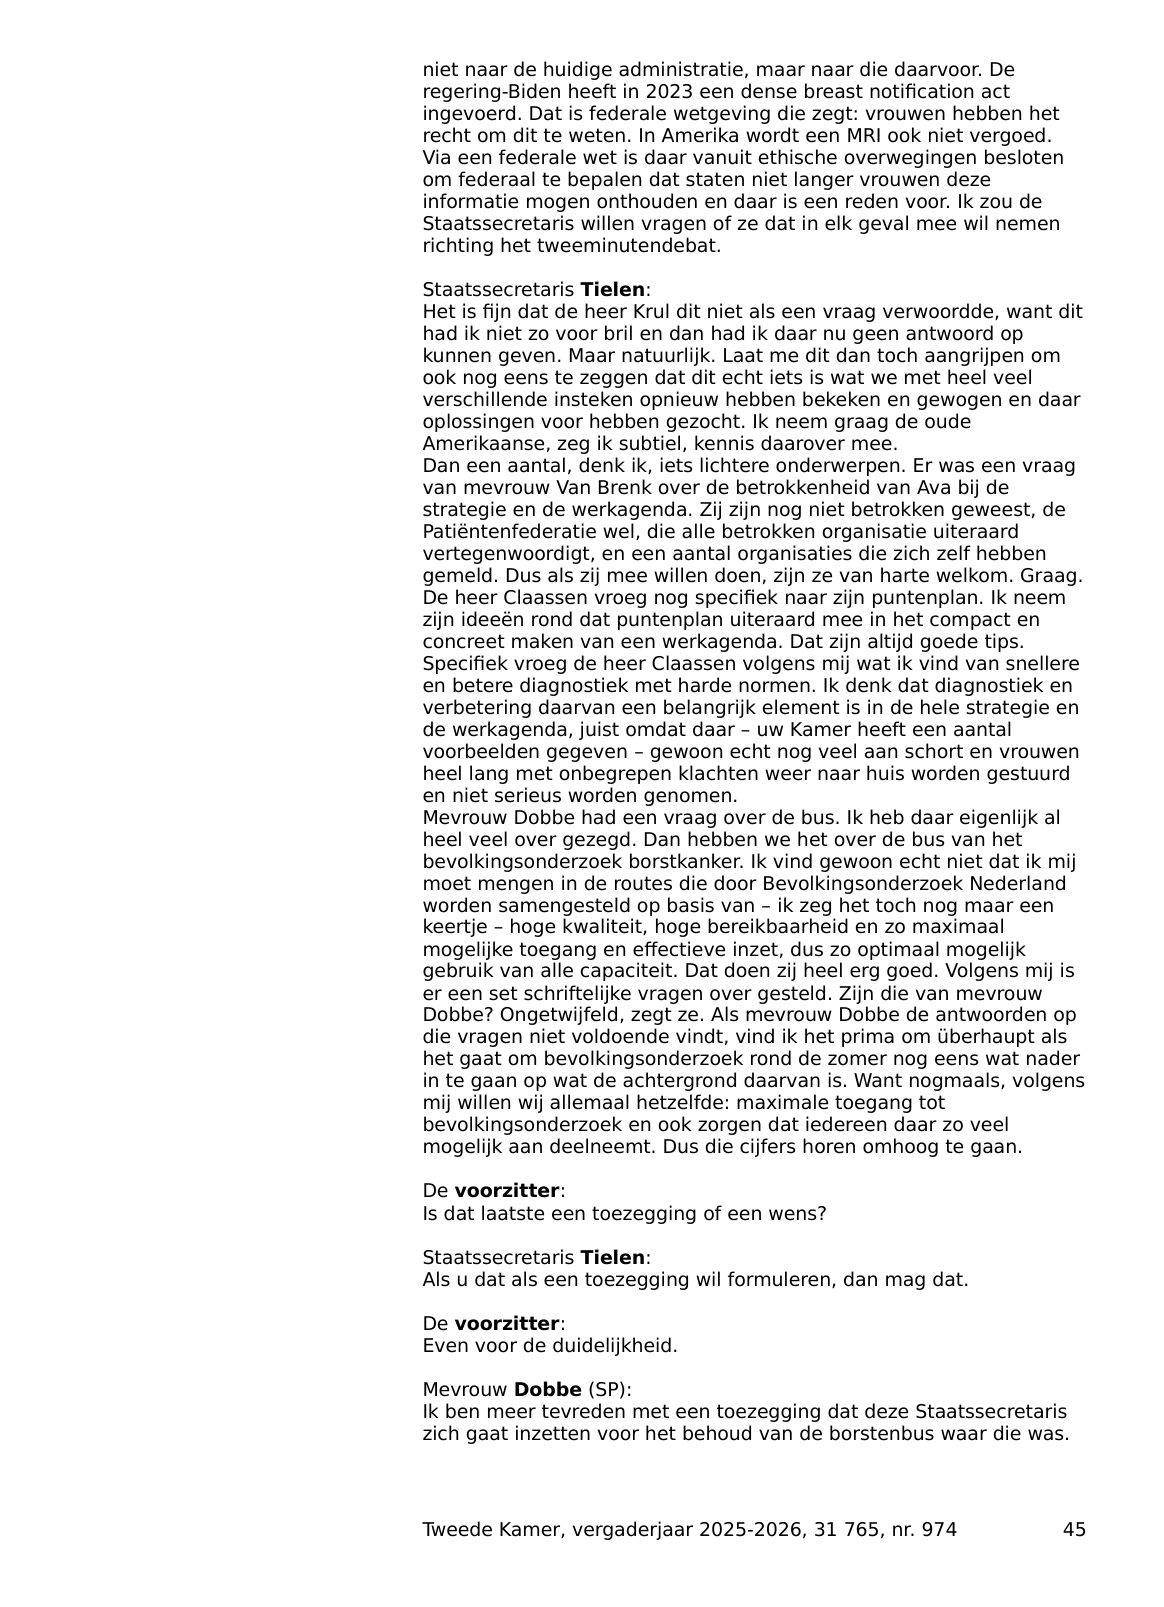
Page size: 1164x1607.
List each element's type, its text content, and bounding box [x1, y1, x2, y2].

text Even voor de duidelijkheid. [422, 1335, 1087, 1357]
text Staatssecretaris Tielen: [422, 1247, 1087, 1268]
text De heer Claassen vroeg nog specifiek naar zijn puntenplan. Ik neem zijn ideeën rond dat puntenplan uiteraard mee in het compact en concreet maken van een werkagenda. Dat zijn altijd goede tips. Specifiek vroeg de heer Claassen volgens mij wat ik vind van snellere en betere diagnostiek met harde normen. Ik denk dat diagnostiek en verbetering daarvan een belangrijk element is in de hele strategie en de werkagenda, juist omdat daar – uw Kamer heeft een aantal voorbeelden gegeven – gewoon echt nog veel aan schort en vrouwen heel lang met onbegrepen klachten weer naar huis worden gestuurd en niet serieus worden genomen. [422, 587, 1087, 807]
text Het is fijn dat de heer Krul dit niet als een vraag verwoordde, want dit had ik niet zo voor bril en dan had ik daar nu geen antwoord op kunnen geven. Maar natuurlijk. Laat me dit dan toch aangrijpen om ook nog eens te zeggen dat dit echt iets is wat we met heel veel verschillende insteken opnieuw hebben bekeken en gewogen en daar oplossingen voor hebben gezocht. Ik neem graag de oude Amerikaanse, zeg ik subtiel, kennis daarover mee. [422, 301, 1087, 455]
text Mevrouw Dobbe (SP): [422, 1379, 1087, 1401]
text Mevrouw Dobbe had een vraag over de bus. Ik heb daar eigenlijk al heel veel over gezegd. Dan hebben we het over de bus van het bevolkingsonderzoek borstkanker. Ik vind gewoon echt niet dat ik mij moet mengen in de routes die door Bevolkingsonderzoek Nederland worden samengesteld op basis van – ik zeg het toch nog maar een keertje – hoge kwaliteit, hoge bereikbaarheid en zo maximaal mogelijke toegang en effectieve inzet, dus zo optimaal mogelijk gebruik van alle capaciteit. Dat doen zij heel erg goed. Volgens mij is er een set schriftelijke vragen over gesteld. Zijn die van mevrouw Dobbe? Ongetwijfeld, zegt ze. Als mevrouw Dobbe de antwoorden op die vragen niet voldoende vindt, vind ik het prima om überhaupt als het gaat om bevolkingsonderzoek rond de zomer nog eens wat nader in te gaan op wat de achtergrond daarvan is. Want nogmaals, volgens mij willen wij allemaal hetzelfde: maximale toegang tot bevolkingsonderzoek en ook zorgen dat iedereen daar zo veel mogelijk aan deelneemt. Dus die cijfers horen omhoog te gaan. [422, 807, 1087, 1158]
text De voorzitter: [422, 1313, 1087, 1335]
text Dan een aantal, denk ik, iets lichtere onderwerpen. Er was een vraag van mevrouw Van Brenk over de betrokkenheid van Ava bij de strategie en de werkagenda. Zij zijn nog niet betrokken geweest, de Patiëntenfederatie wel, die alle betrokken organisatie uiteraard vertegenwoordigt, en een aantal organisaties die zich zelf hebben gemeld. Dus als zij mee willen doen, zijn ze van harte welkom. Graag. [422, 455, 1087, 587]
text Staatssecretaris Tielen: [422, 279, 1087, 301]
text De voorzitter: [422, 1180, 1087, 1202]
text Als u dat als een toezegging wil formuleren, dan mag dat. [422, 1268, 1087, 1291]
text Is dat laatste een toezegging of een wens? [422, 1202, 1087, 1224]
text niet naar de huidige administratie, maar naar die daarvoor. De regering-Biden heeft in 2023 een dense breast notification act ingevoerd. Dat is federale wetgeving die zegt: vrouwen hebben het recht om dit te weten. In Amerika wordt een MRI ook niet vergoed. Via een federale wet is daar vanuit ethische overwegingen besloten om federaal te bepalen dat staten niet langer vrouwen deze informatie mogen onthouden en daar is een reden voor. Ik zou de Staatssecretaris willen vragen of ze dat in elk geval mee wil nemen richting het tweeminutendebat. [422, 59, 1087, 257]
text Ik ben meer tevreden met een toezegging dat deze Staatssecretaris zich gaat inzetten voor het behoud van de borstenbus waar die was. [422, 1401, 1087, 1445]
